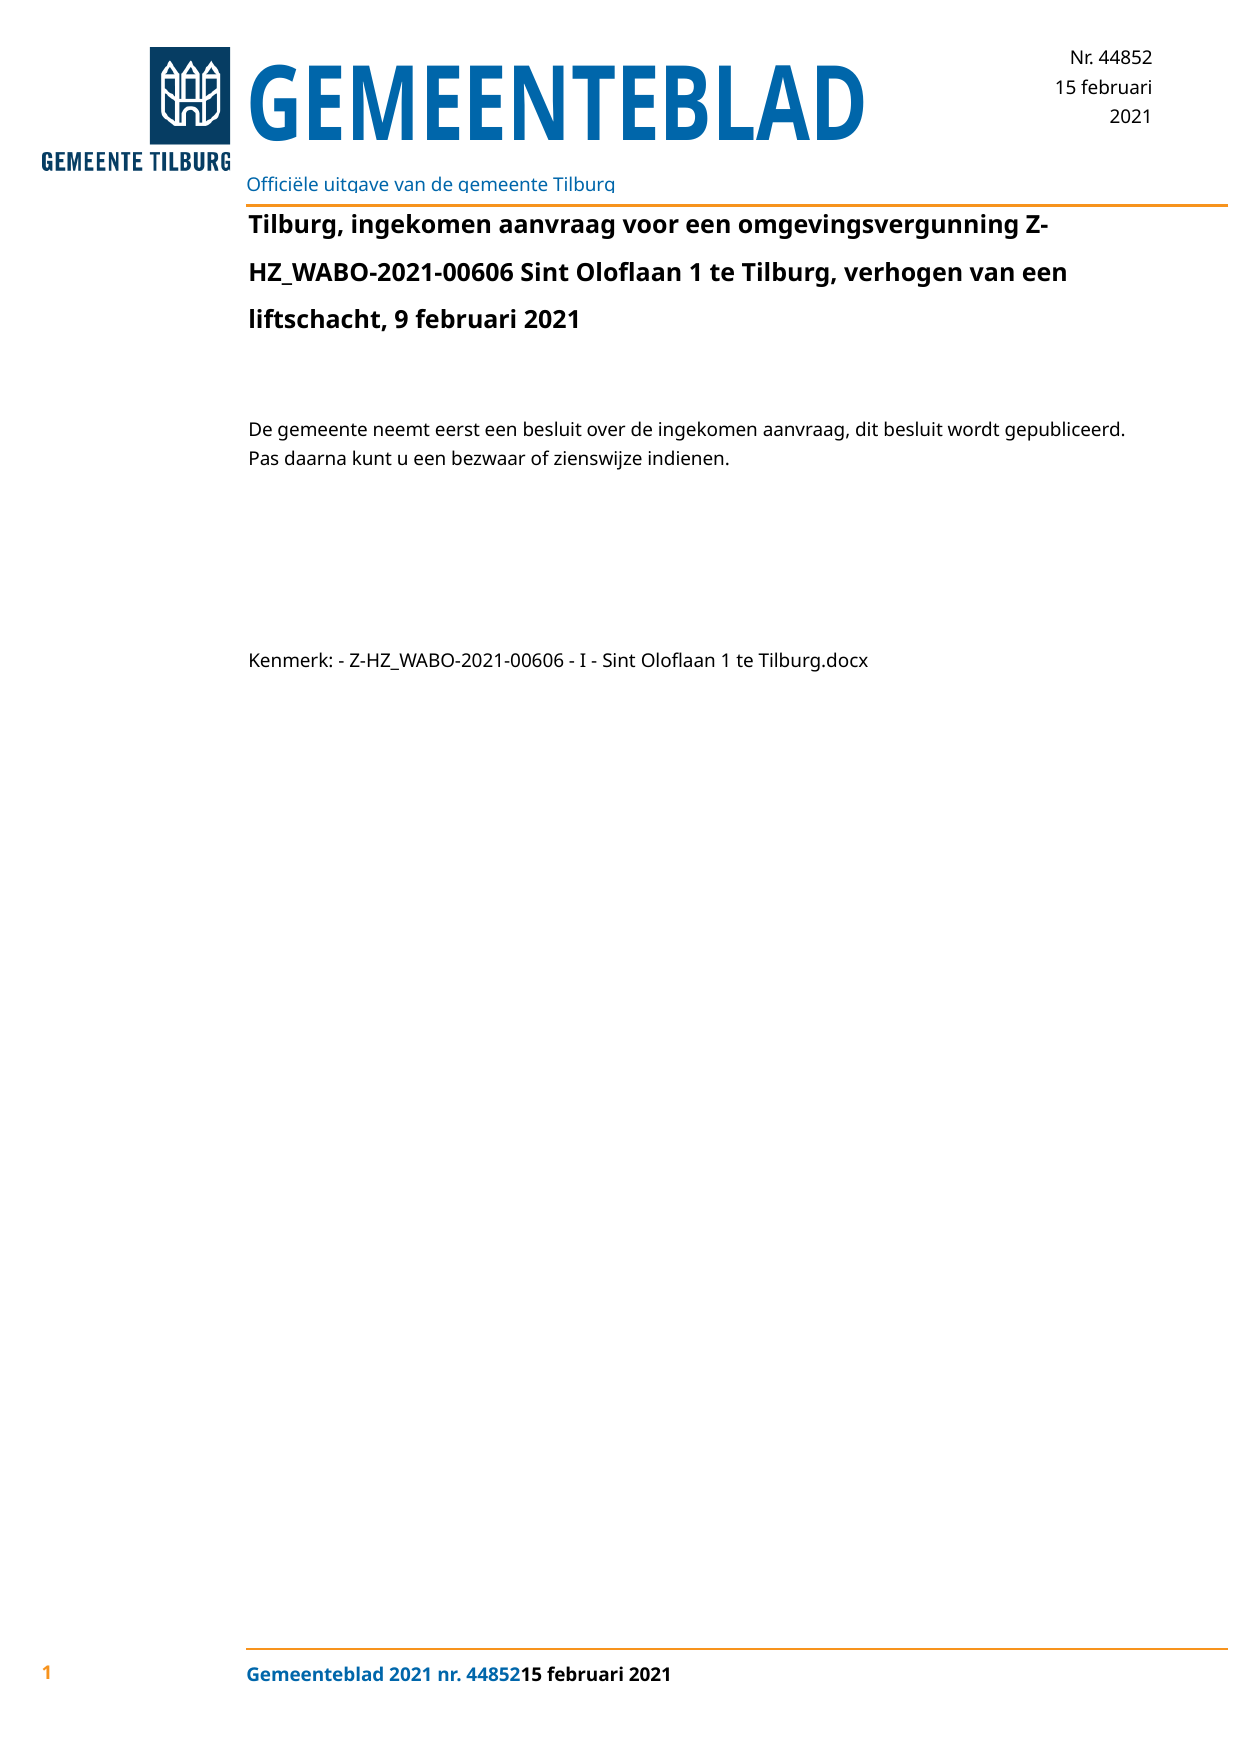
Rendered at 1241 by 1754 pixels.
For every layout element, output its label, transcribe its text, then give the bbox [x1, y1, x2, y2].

text Tilburg, ingekomen aanvraag voor een omgevingsvergunning Z-HZ_WABO-2021-00606 Sint Oloflaan 1 te Tilburg, verhogen van een liftschacht, 9 februari 2021 [248, 207, 1152, 336]
picture [41, 47, 231, 172]
text Kenmerk: - Z-HZ_WABO-2021-00606 - I - Sint Oloflaan 1 te Tilburg.docx [248, 647, 1152, 673]
text De gemeente neemt eerst een besluit over de ingekomen aanvraag, dit besluit wordt gepubliceerd. Pas daarna kunt u een bezwaar of zienswijze indienen. [248, 416, 1152, 471]
